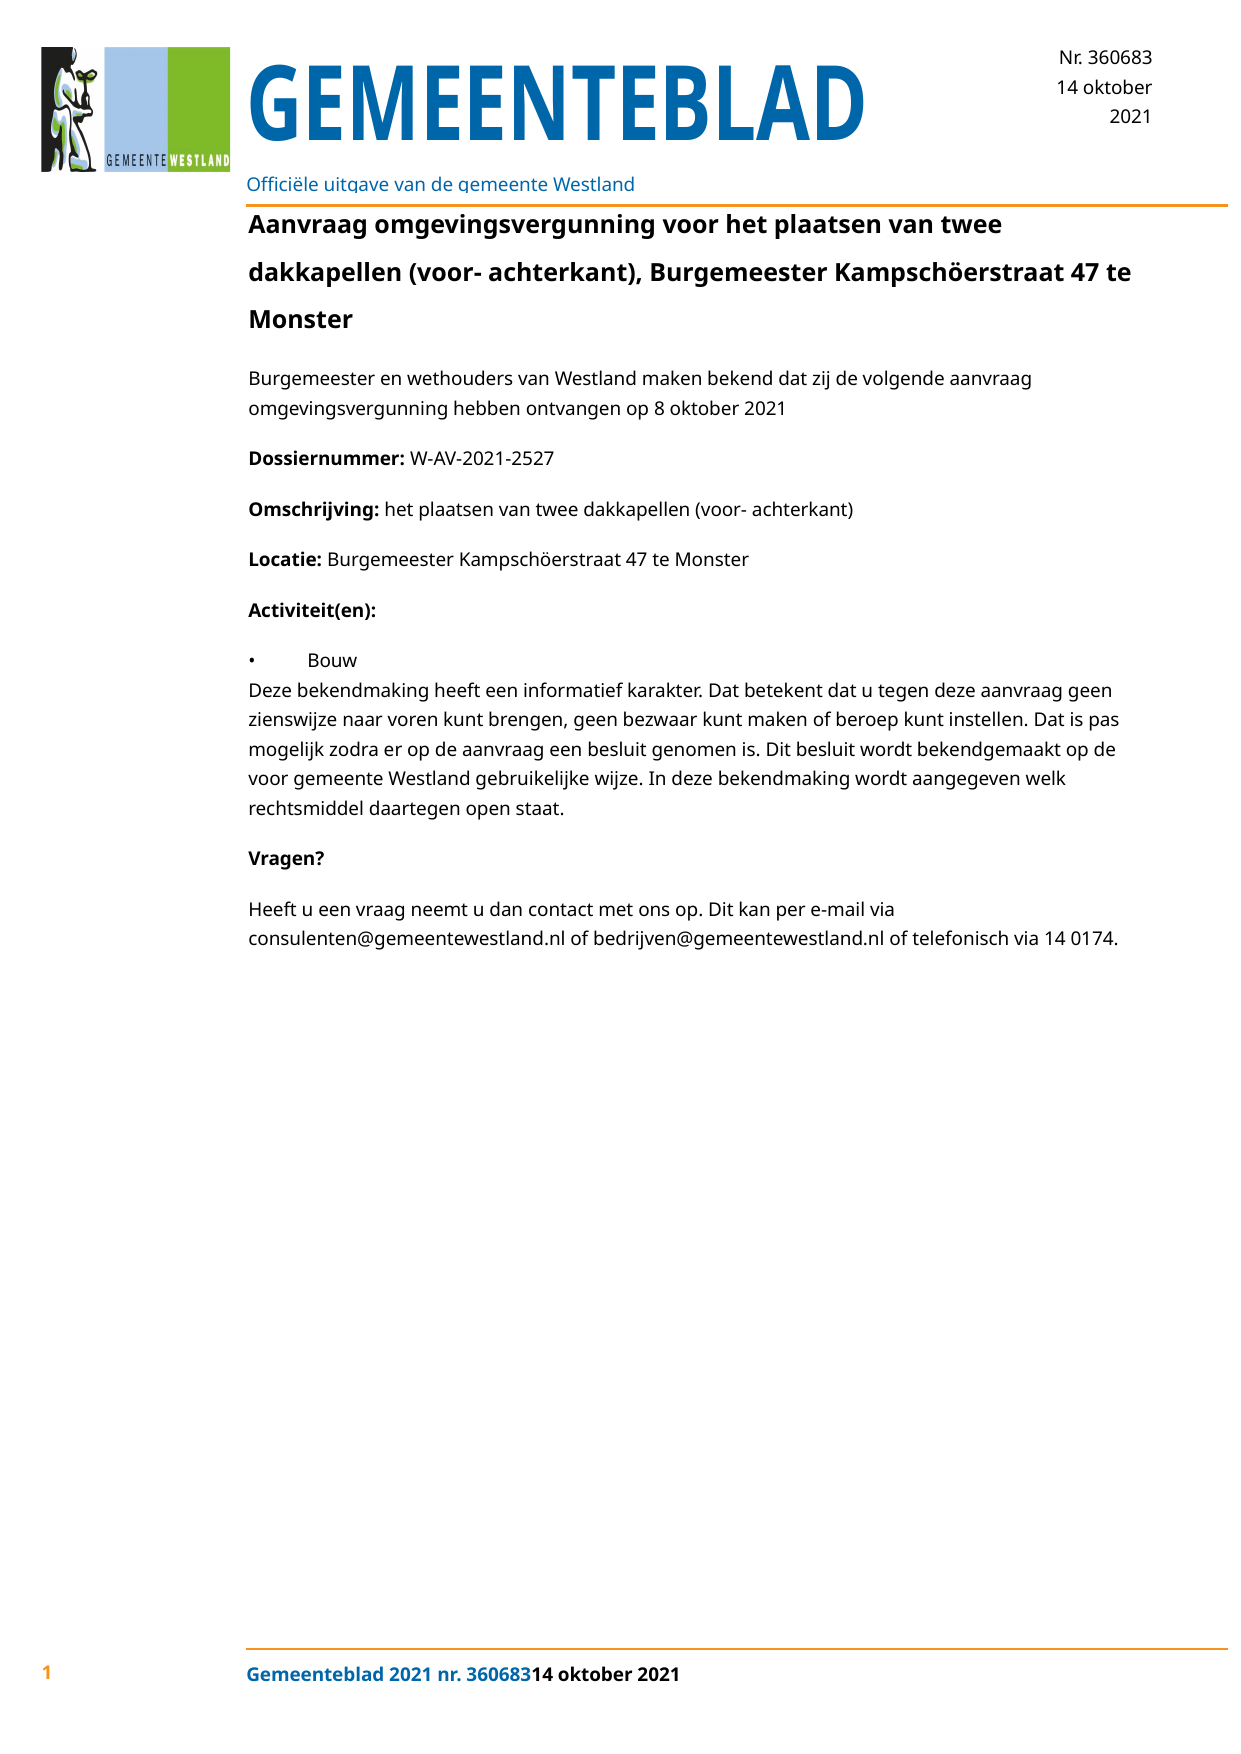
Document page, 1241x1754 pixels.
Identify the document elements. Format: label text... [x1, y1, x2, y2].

text Vragen? [248, 846, 1152, 871]
text Burgemeester en wethouders van Westland maken bekend dat zij de volgende aanvraag omgevingsvergunning hebben ontvangen op 8 oktober 2021 [248, 366, 1152, 421]
text Omschrijving: het plaatsen van twee dakkapellen (voor- achterkant) [248, 496, 1152, 522]
text Deze bekendmaking heeft een informatief karakter. Dat betekent dat u tegen deze aanvraag geen zienswijze naar voren kunt brengen, geen bezwaar kunt maken of beroep kunt instellen. Dat is pas mogelijk zodra er op de aanvraag een besluit genomen is. Dit besluit wordt bekendgemaakt op de voor gemeente Westland gebruikelijke wijze. In deze bekendmaking wordt aangegeven welk rechtsmiddel daartegen open staat. [248, 677, 1152, 821]
picture [41, 47, 231, 172]
text Dossiernummer: W-AV-2021-2527 [248, 446, 1152, 471]
list Bouw [248, 647, 1152, 673]
text Aanvraag omgevingsvergunning voor het plaatsen van twee dakkapellen (voor- achterkant), Burgemeester Kampschöerstraat 47 te Monster [248, 207, 1152, 336]
text Heeft u een vraag neemt u dan contact met ons op. Dit kan per e-mail via consulenten@gemeentewestland.nl of bedrijven@gemeentewestland.nl of telefonisch via 14 0174. [248, 896, 1152, 951]
text Locatie: Burgemeester Kampschöerstraat 47 te Monster [248, 546, 1152, 572]
text Activiteit(en): [248, 597, 1152, 622]
